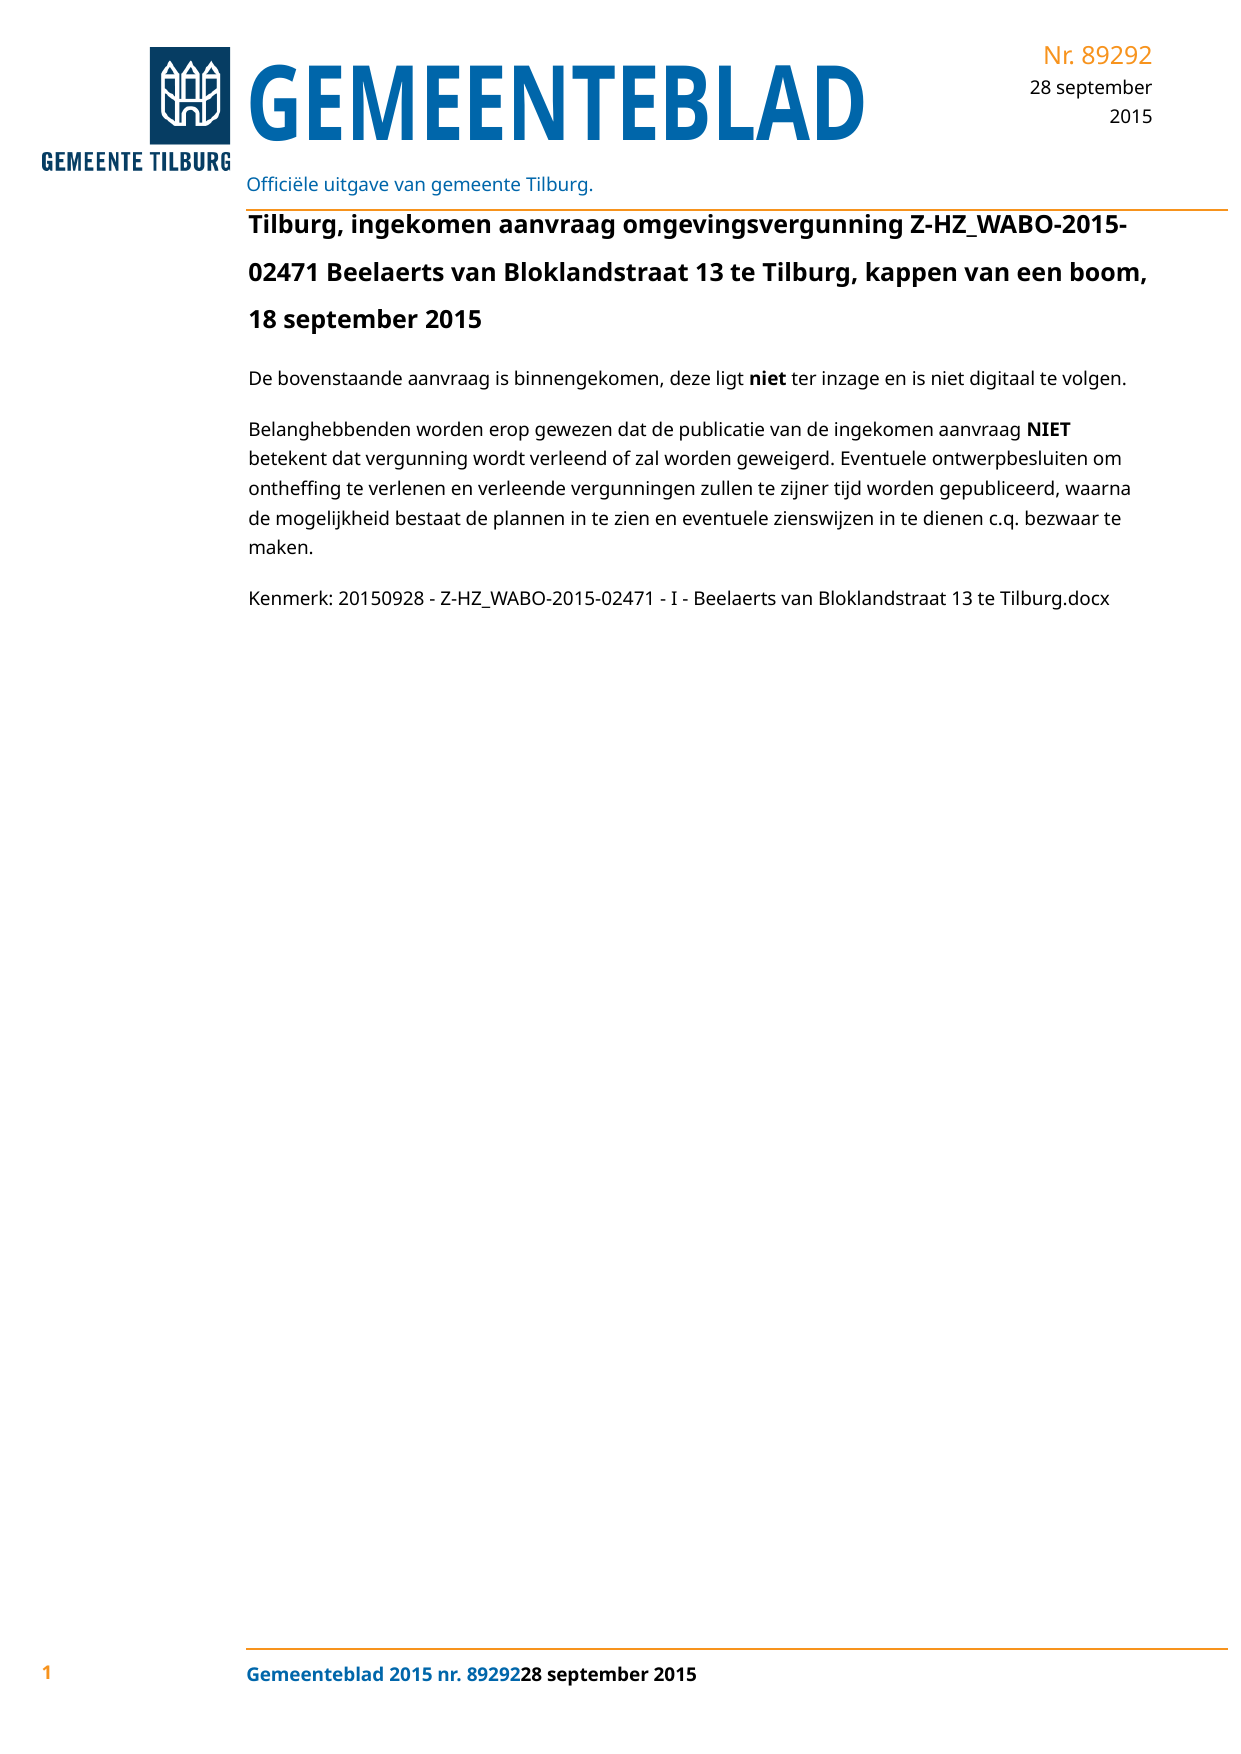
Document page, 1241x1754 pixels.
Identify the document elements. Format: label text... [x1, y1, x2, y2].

picture [41, 47, 231, 172]
text Kenmerk: 20150928 - Z-HZ_WABO-2015-02471 - I - Beelaerts van Bloklandstraat 13 te Tilburg.docx [248, 585, 1152, 610]
text Belanghebbenden worden erop gewezen dat de publicatie van de ingekomen aanvraag NIET betekent dat vergunning wordt verleend of zal worden geweigerd. Eventuele ontwerpbesluiten om ontheffing te verlenen en verleende vergunningen zullen te zijner tijd worden gepubliceerd, waarna de mogelijkheid bestaat de plannen in te zien en eventuele zienswijzen in te dienen c.q. bezwaar te maken. [248, 416, 1152, 560]
text De bovenstaande aanvraag is binnengekomen, deze ligt niet ter inzage en is niet digitaal te volgen. [248, 366, 1152, 391]
text Tilburg, ingekomen aanvraag omgevingsvergunning Z-HZ_WABO-2015-02471 Beelaerts van Bloklandstraat 13 te Tilburg, kappen van een boom, 18 september 2015 [248, 211, 1152, 336]
